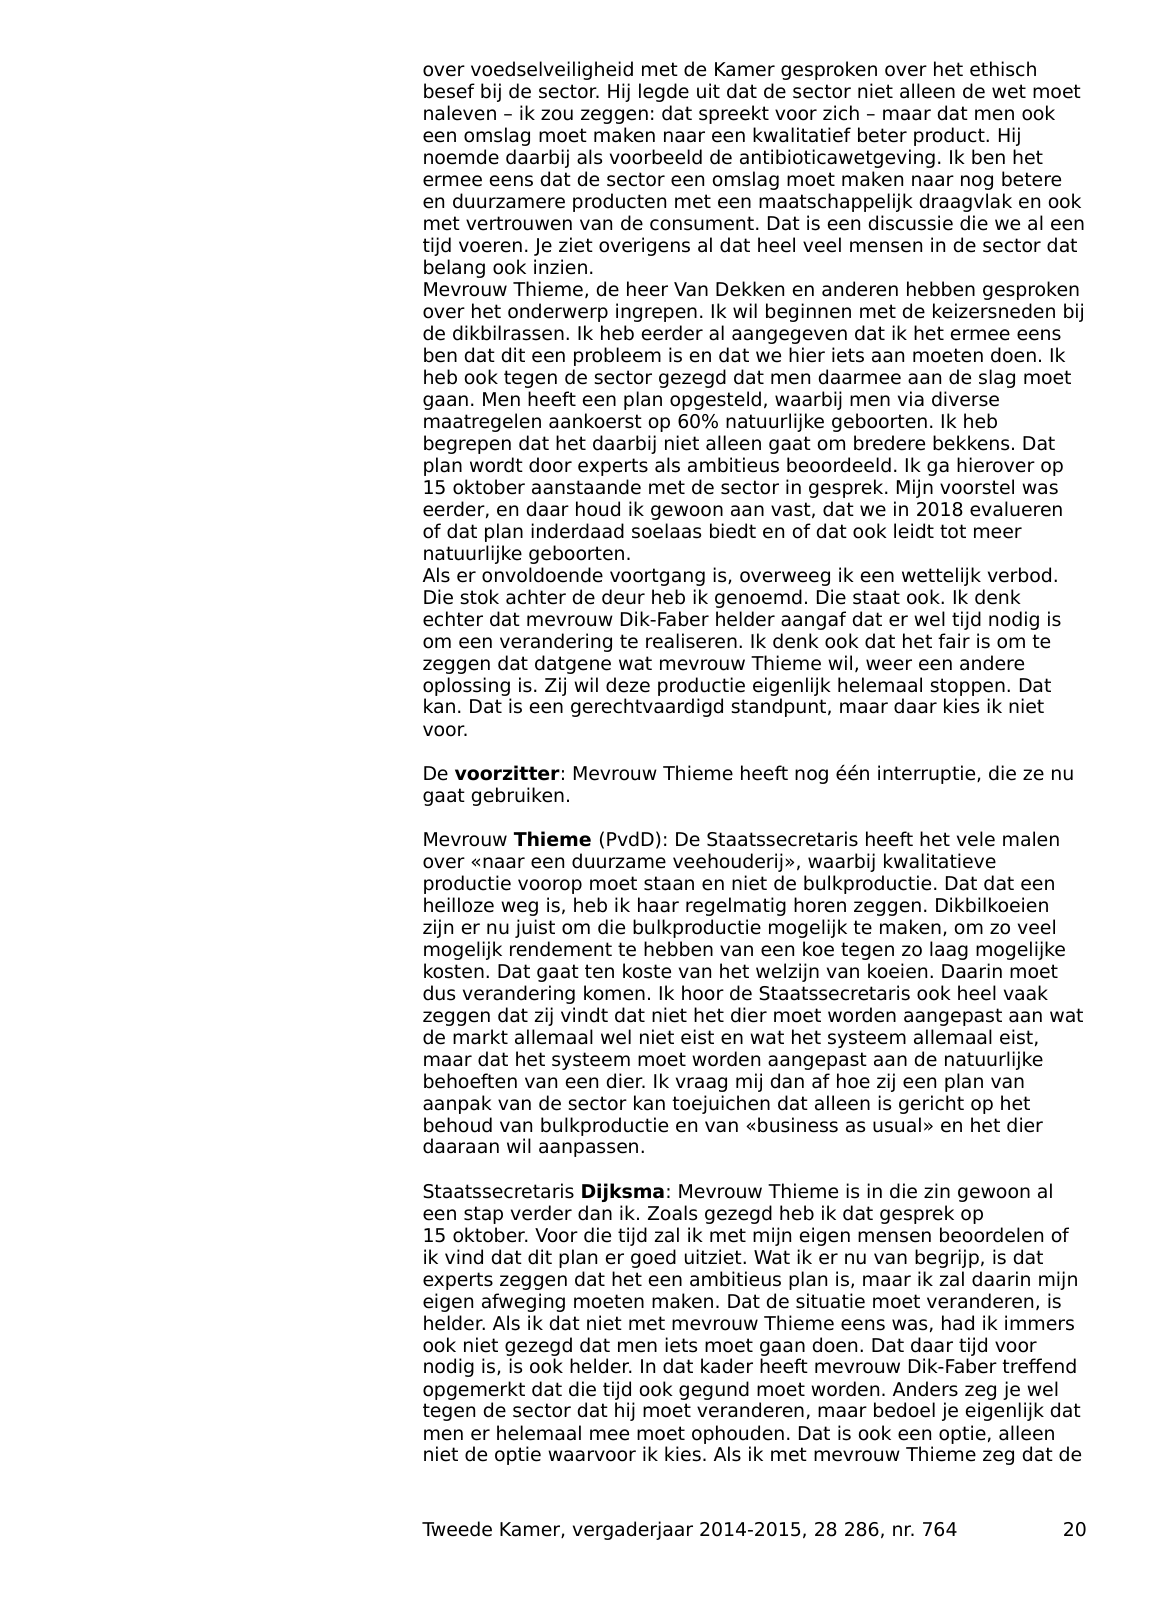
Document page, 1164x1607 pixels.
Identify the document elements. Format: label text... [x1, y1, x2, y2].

text Als er onvoldoende voortgang is, overweeg ik een wettelijk verbod. Die stok achter de deur heb ik genoemd. Die staat ook. Ik denk echter dat mevrouw Dik-Faber helder aangaf dat er wel tijd nodig is om een verandering te realiseren. Ik denk ook dat het fair is om te zeggen dat datgene wat mevrouw Thieme wil, weer een andere oplossing is. Zij wil deze productie eigenlijk helemaal stoppen. Dat kan. Dat is een gerechtvaardigd standpunt, maar daar kies ik niet voor. [422, 564, 1087, 740]
text Staatssecretaris Dijksma: Mevrouw Thieme is in die zin gewoon al een stap verder dan ik. Zoals gezegd heb ik dat gesprek op 15 oktober. Voor die tijd zal ik met mijn eigen mensen beoordelen of ik vind dat dit plan er goed uitziet. Wat ik er nu van begrijp, is dat experts zeggen dat het een ambitieus plan is, maar ik zal daarin mijn eigen afweging moeten maken. Dat de situatie moet veranderen, is helder. Als ik dat niet met mevrouw Thieme eens was, had ik immers ook niet gezegd dat men iets moet gaan doen. Dat daar tijd voor nodig is, is ook helder. In dat kader heeft mevrouw Dik-Faber treffend opgemerkt dat die tijd ook gegund moet worden. Anders zeg je wel tegen de sector dat hij moet veranderen, maar bedoel je eigenlijk dat men er helemaal mee moet ophouden. Dat is ook een optie, alleen niet de optie waarvoor ik kies. Als ik met mevrouw Thieme zeg dat de [422, 1181, 1087, 1466]
text De voorzitter: Mevrouw Thieme heeft nog één interruptie, die ze nu gaat gebruiken. [422, 763, 1087, 807]
text over voedselveiligheid met de Kamer gesproken over het ethisch besef bij de sector. Hij legde uit dat de sector niet alleen de wet moet naleven – ik zou zeggen: dat spreekt voor zich – maar dat men ook een omslag moet maken naar een kwalitatief beter product. Hij noemde daarbij als voorbeeld de antibioticawetgeving. Ik ben het ermee eens dat de sector een omslag moet maken naar nog betere en duurzamere producten met een maatschappelijk draagvlak en ook met vertrouwen van de consument. Dat is een discussie die we al een tijd voeren. Je ziet overigens al dat heel veel mensen in de sector dat belang ook inzien. [422, 59, 1087, 279]
text Mevrouw Thieme (PvdD): De Staatssecretaris heeft het vele malen over «naar een duurzame veehouderij», waarbij kwalitatieve productie voorop moet staan en niet de bulkproductie. Dat dat een heilloze weg is, heb ik haar regelmatig horen zeggen. Dikbilkoeien zijn er nu juist om die bulkproductie mogelijk te maken, om zo veel mogelijk rendement te hebben van een koe tegen zo laag mogelijke kosten. Dat gaat ten koste van het welzijn van koeien. Daarin moet dus verandering komen. Ik hoor de Staatssecretaris ook heel vaak zeggen dat zij vindt dat niet het dier moet worden aangepast aan wat de markt allemaal wel niet eist en wat het systeem allemaal eist, maar dat het systeem moet worden aangepast aan de natuurlijke behoeften van een dier. Ik vraag mij dan af hoe zij een plan van aanpak van de sector kan toejuichen dat alleen is gericht op het behoud van bulkproductie en van «business as usual» en het dier daaraan wil aanpassen. [422, 829, 1087, 1158]
text Mevrouw Thieme, de heer Van Dekken en anderen hebben gesproken over het onderwerp ingrepen. Ik wil beginnen met de keizersneden bij de dikbilrassen. Ik heb eerder al aangegeven dat ik het ermee eens ben dat dit een probleem is en dat we hier iets aan moeten doen. Ik heb ook tegen de sector gezegd dat men daarmee aan de slag moet gaan. Men heeft een plan opgesteld, waarbij men via diverse maatregelen aankoerst op 60% natuurlijke geboorten. Ik heb begrepen dat het daarbij niet alleen gaat om bredere bekkens. Dat plan wordt door experts als ambitieus beoordeeld. Ik ga hierover op 15 oktober aanstaande met de sector in gesprek. Mijn voorstel was eerder, en daar houd ik gewoon aan vast, dat we in 2018 evalueren of dat plan inderdaad soelaas biedt en of dat ook leidt tot meer natuurlijke geboorten. [422, 279, 1087, 564]
